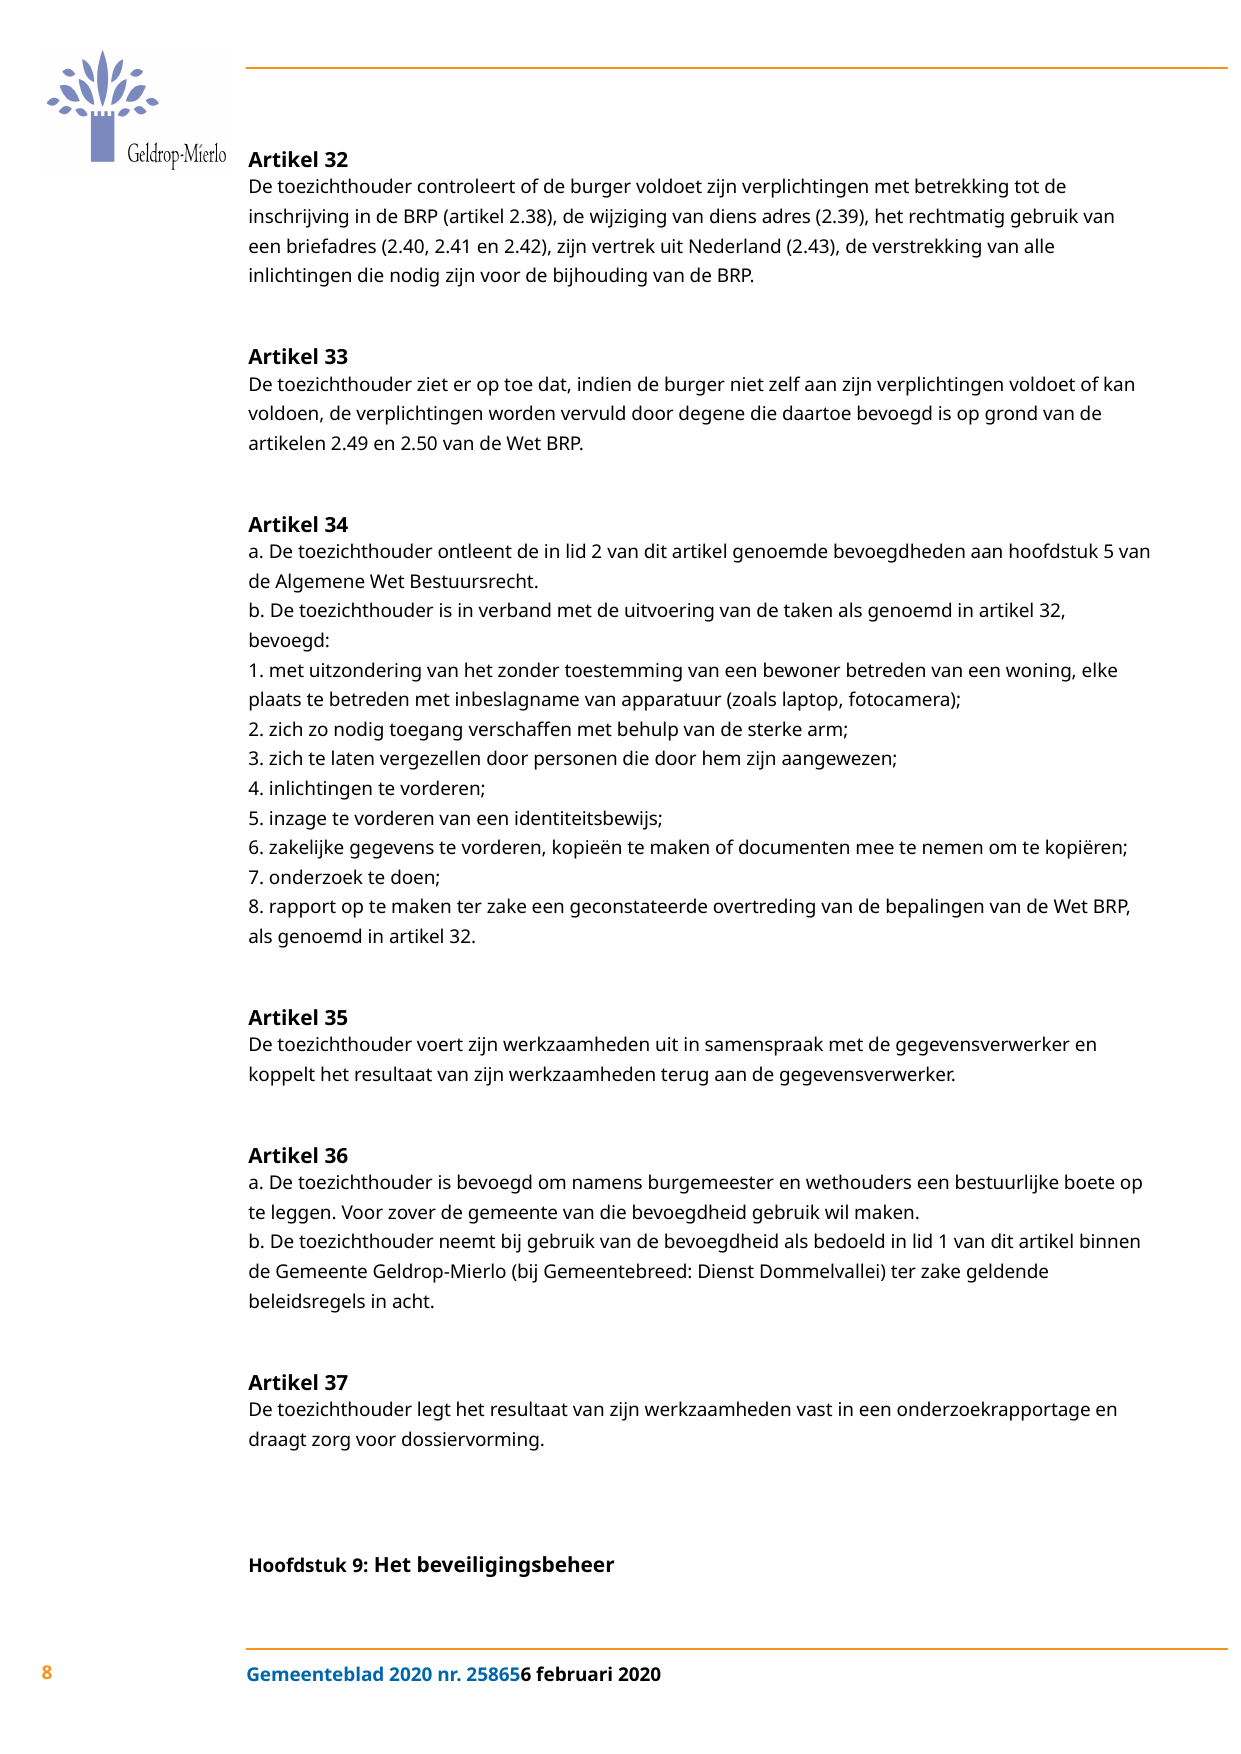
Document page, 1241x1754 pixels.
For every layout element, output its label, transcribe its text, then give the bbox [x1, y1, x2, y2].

picture [41, 47, 231, 172]
text De toezichthouder voert zijn werkzaamheden uit in samenspraak met de gegevensverwerker en koppelt het resultaat van zijn werkzaamheden terug aan de gegevensverwerker. [248, 1031, 1152, 1087]
text a. De toezichthouder ontleent de in lid 2 van dit artikel genoemde bevoegdheden aan hoofdstuk 5 van de Algemene Wet Bestuursrecht. [248, 538, 1152, 594]
text Artikel 32 [248, 145, 1152, 174]
text 4. inlichtingen te vorderen; [248, 775, 1152, 801]
text Artikel 37 [248, 1368, 1152, 1396]
text De toezichthouder ziet er op toe dat, indien de burger niet zelf aan zijn verplichtingen voldoet of kan voldoen, de verplichtingen worden vervuld door degene die daartoe bevoegd is op grond van de artikelen 2.49 en 2.50 van de Wet BRP. [248, 371, 1152, 456]
text 1. met uitzondering van het zonder toestemming van een bewoner betreden van een woning, elke plaats te betreden met inbeslagname van apparatuur (zoals laptop, fotocamera); [248, 657, 1152, 712]
text 2. zich zo nodig toegang verschaffen met behulp van de sterke arm; [248, 716, 1152, 742]
text b. De toezichthouder is in verband met de uitvoering van de taken als genoemd in artikel 32, bevoegd: [248, 598, 1152, 653]
text b. De toezichthouder neemt bij gebruik van de bevoegdheid als bedoeld in lid 1 van dit artikel binnen de Gemeente Geldrop-Mierlo (bij Gemeentebreed: Dienst Dommelvallei) ter zake geldende beleidsregels in acht. [248, 1229, 1152, 1313]
text Artikel 36 [248, 1141, 1152, 1169]
text Artikel 33 [248, 342, 1152, 371]
text 7. onderzoek te doen; [248, 864, 1152, 889]
text a. De toezichthouder is bevoegd om namens burgemeester en wethouders een bestuurlijke boete op te leggen. Voor zover de gemeente van die bevoegdheid gebruik wil maken. [248, 1169, 1152, 1225]
text Hoofdstuk 9: Het beveiligingsbeheer [248, 1550, 1152, 1579]
text De toezichthouder controleert of de burger voldoet zijn verplichtingen met betrekking tot de inschrijving in de BRP (artikel 2.38), de wijziging van diens adres (2.39), het rechtmatig gebruik van een briefadres (2.40, 2.41 en 2.42), zijn vertrek uit Nederland (2.43), de verstrekking van alle inlichtingen die nodig zijn voor de bijhouding van de BRP. [248, 174, 1152, 288]
text 8. rapport op te maken ter zake een geconstateerde overtreding van de bepalingen van de Wet BRP, als genoemd in artikel 32. [248, 893, 1152, 949]
text 3. zich te laten vergezellen door personen die door hem zijn aangewezen; [248, 746, 1152, 771]
text Artikel 35 [248, 1003, 1152, 1031]
text 5. inzage te vorderen van een identiteitsbewijs; [248, 805, 1152, 830]
text 6. zakelijke gegevens te vorderen, kopieën te maken of documenten mee te nemen om te kopiëren; [248, 834, 1152, 860]
text Artikel 34 [248, 510, 1152, 538]
text De toezichthouder legt het resultaat van zijn werkzaamheden vast in een onderzoekrapportage en draagt zorg voor dossiervorming. [248, 1396, 1152, 1452]
